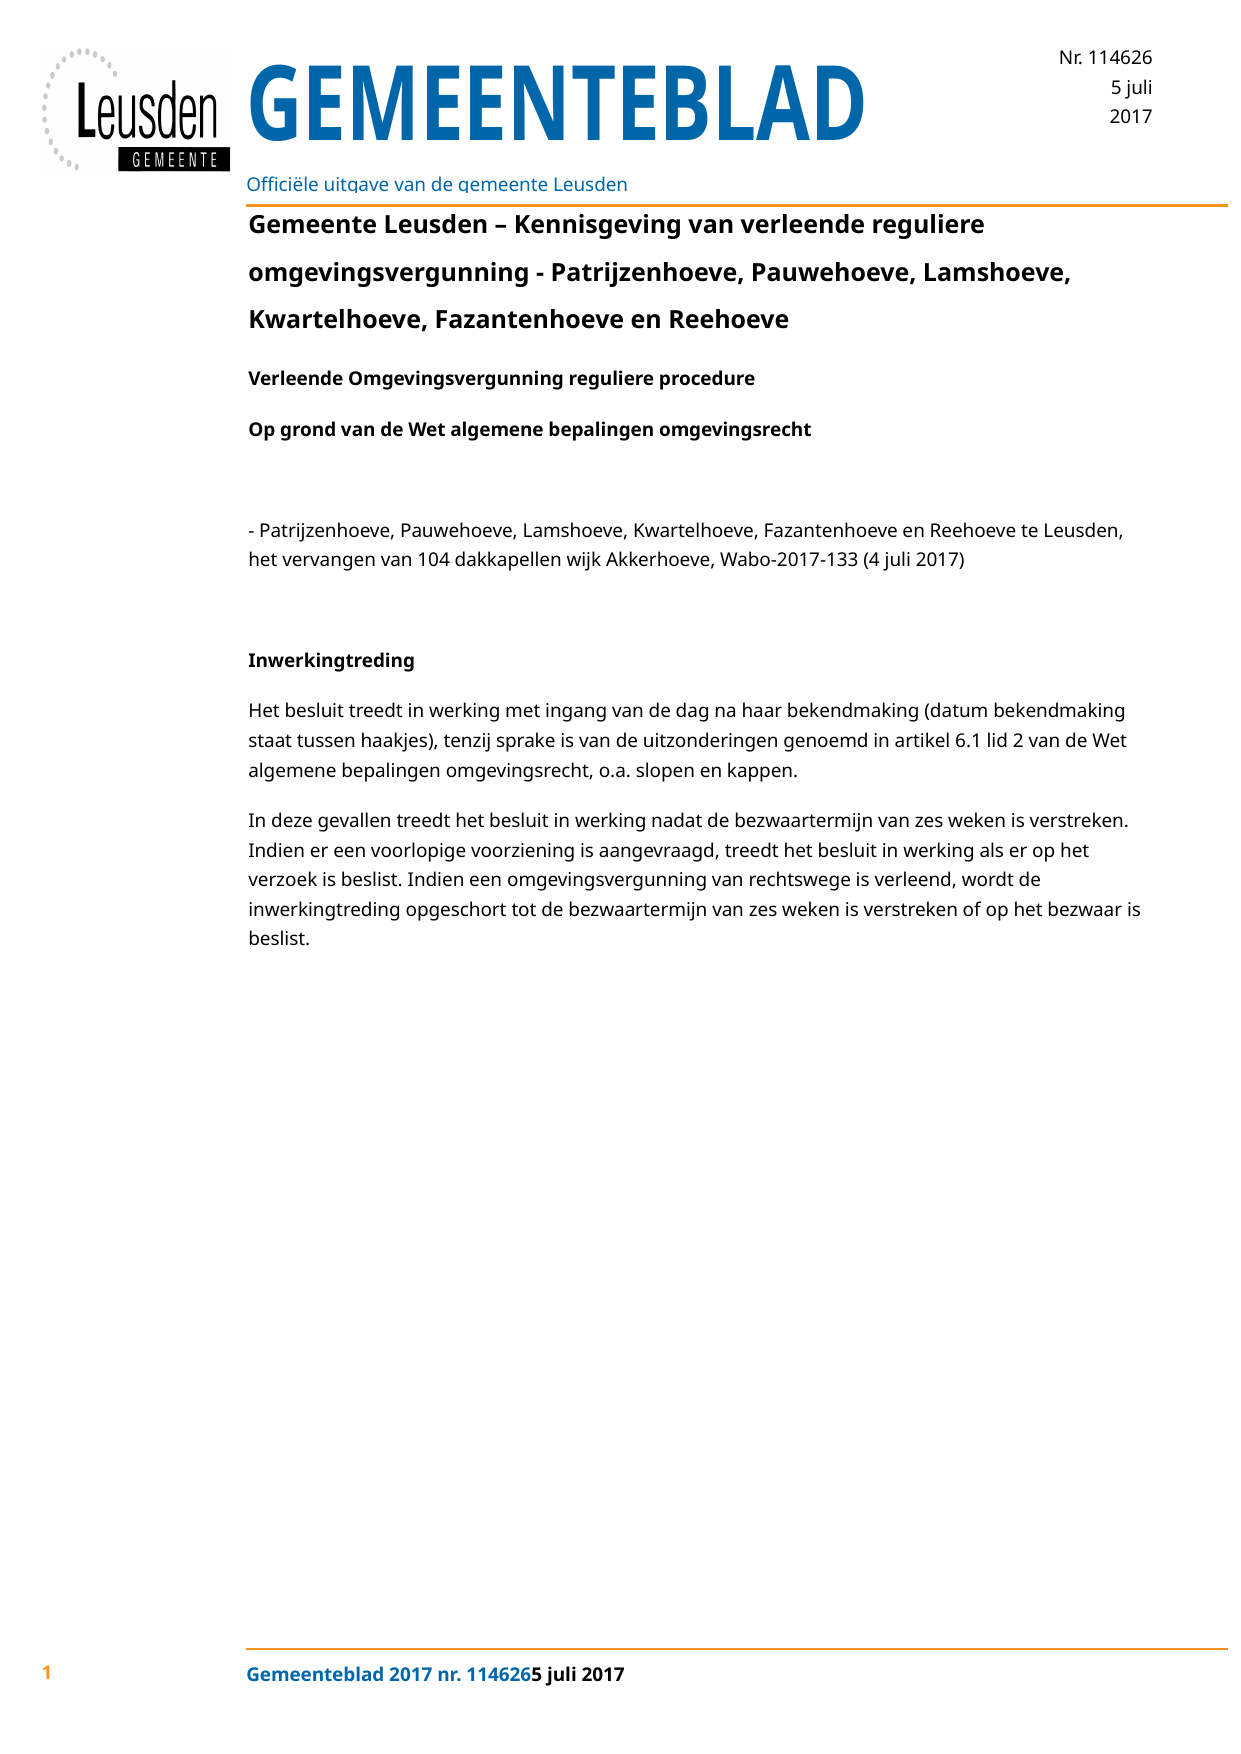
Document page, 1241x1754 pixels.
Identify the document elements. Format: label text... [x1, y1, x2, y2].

text Gemeente Leusden – Kennisgeving van verleende reguliere omgevingsvergunning - Patrijzenhoeve, Pauwehoeve, Lamshoeve, Kwartelhoeve, Fazantenhoeve en Reehoeve [248, 207, 1152, 336]
text In deze gevallen treedt het besluit in werking nadat de bezwaartermijn van zes weken is verstreken. Indien er een voorlopige voorziening is aangevraagd, treedt het besluit in werking als er op het verzoek is beslist. Indien een omgevingsvergunning van rechtswege is verleend, wordt de inwerkingtreding opgeschort tot de bezwaartermijn van zes weken is verstreken of op het bezwaar is beslist. [248, 807, 1152, 951]
text - Patrijzenhoeve, Pauwehoeve, Lamshoeve, Kwartelhoeve, Fazantenhoeve en Reehoeve te Leusden, het vervangen van 104 dakkapellen wijk Akkerhoeve, Wabo-2017-133 (4 juli 2017) [248, 517, 1152, 572]
text Inwerkingtreding [248, 647, 1152, 673]
text Het besluit treedt in werking met ingang van de dag na haar bekendmaking (datum bekendmaking staat tussen haakjes), tenzij sprake is van de uitzonderingen genoemd in artikel 6.1 lid 2 van de Wet algemene bepalingen omgevingsrecht, o.a. slopen en kappen. [248, 698, 1152, 782]
text Verleende Omgevingsvergunning reguliere procedure [248, 366, 1152, 391]
picture [41, 47, 231, 172]
text Op grond van de Wet algemene bepalingen omgevingsrecht [248, 416, 1152, 442]
